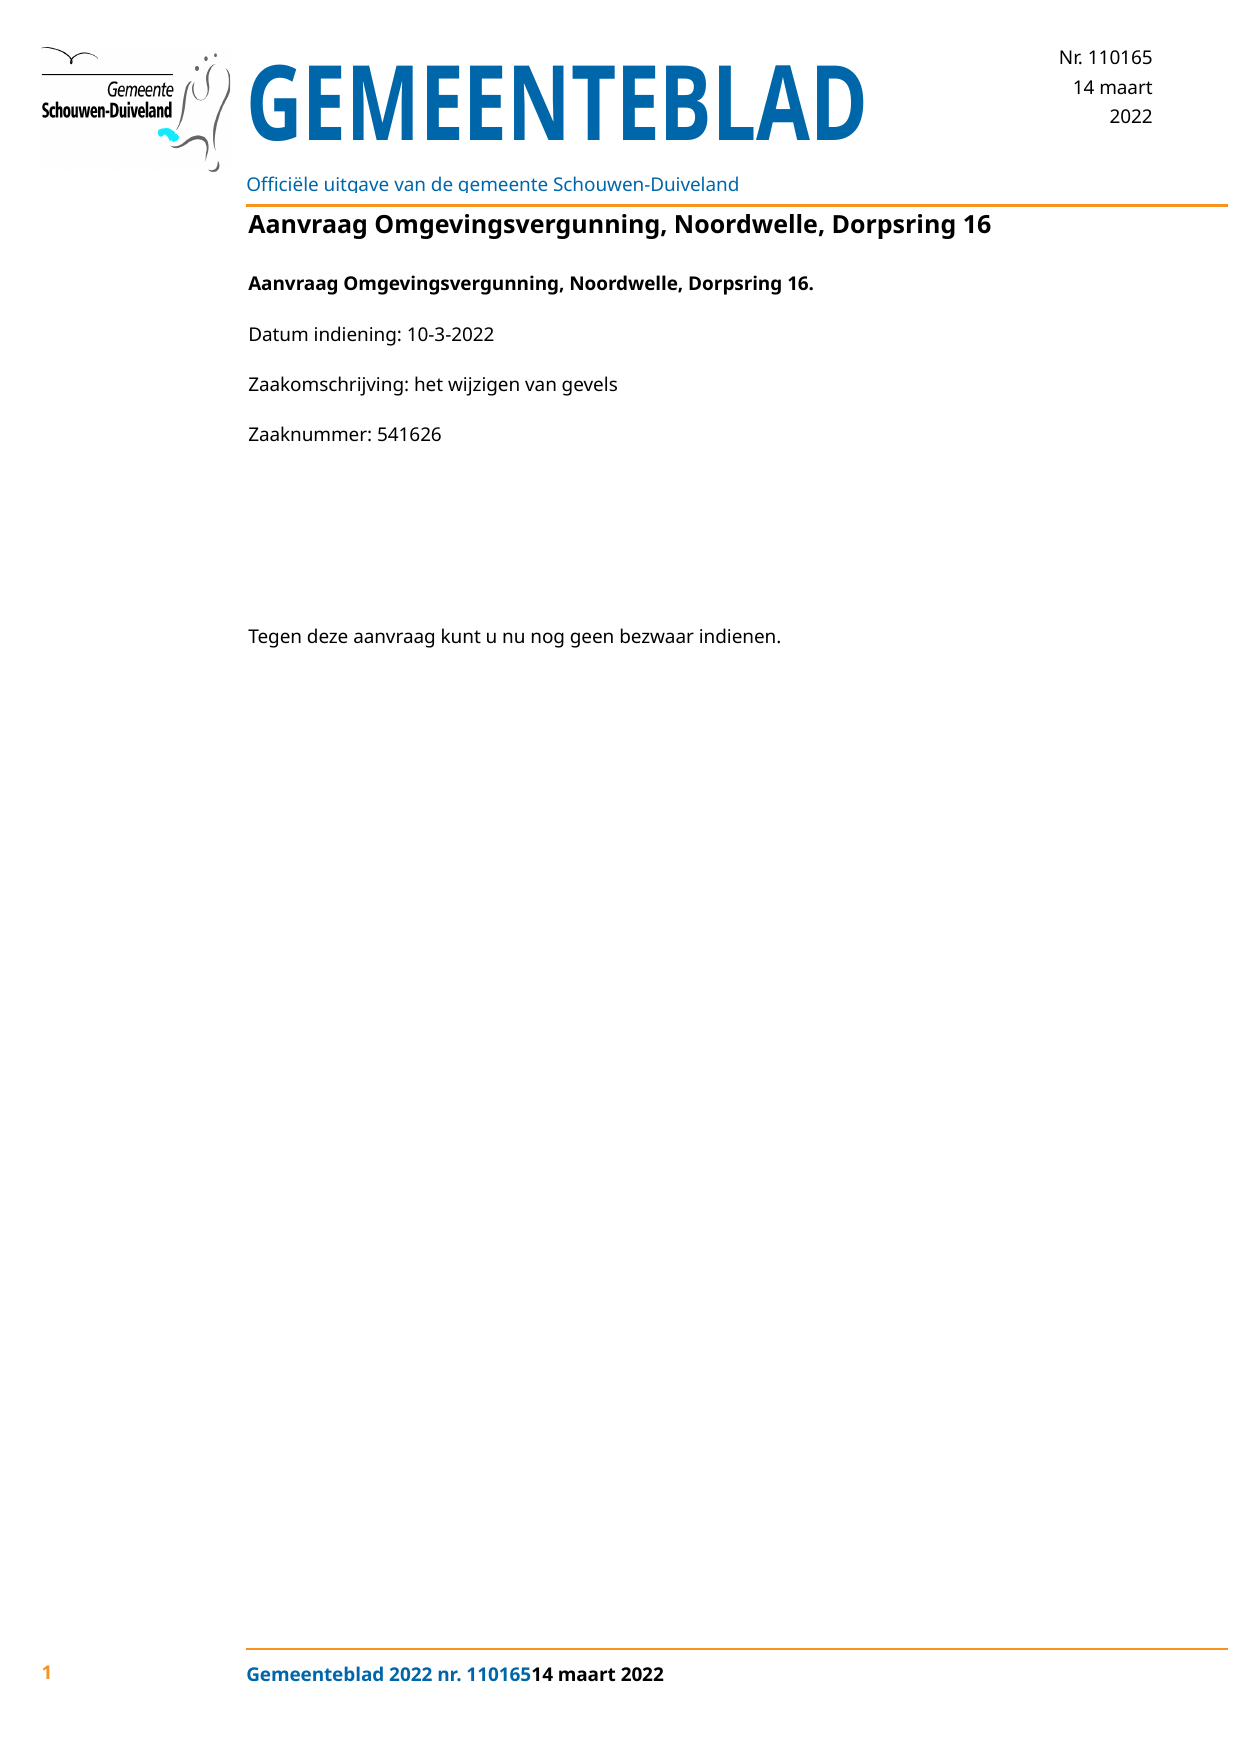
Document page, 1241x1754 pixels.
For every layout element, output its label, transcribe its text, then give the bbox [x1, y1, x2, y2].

text Aanvraag Omgevingsvergunning, Noordwelle, Dorpsring 16. [248, 270, 1152, 296]
text Aanvraag Omgevingsvergunning, Noordwelle, Dorpsring 16 [248, 207, 1152, 241]
text Zaaknummer: 541626 [248, 422, 1152, 447]
picture [41, 47, 231, 172]
text Tegen deze aanvraag kunt u nu nog geen bezwaar indienen. [248, 623, 1152, 649]
text Datum indiening: 10-3-2022 [248, 321, 1152, 346]
text Zaakomschrijving: het wijzigen van gevels [248, 371, 1152, 397]
